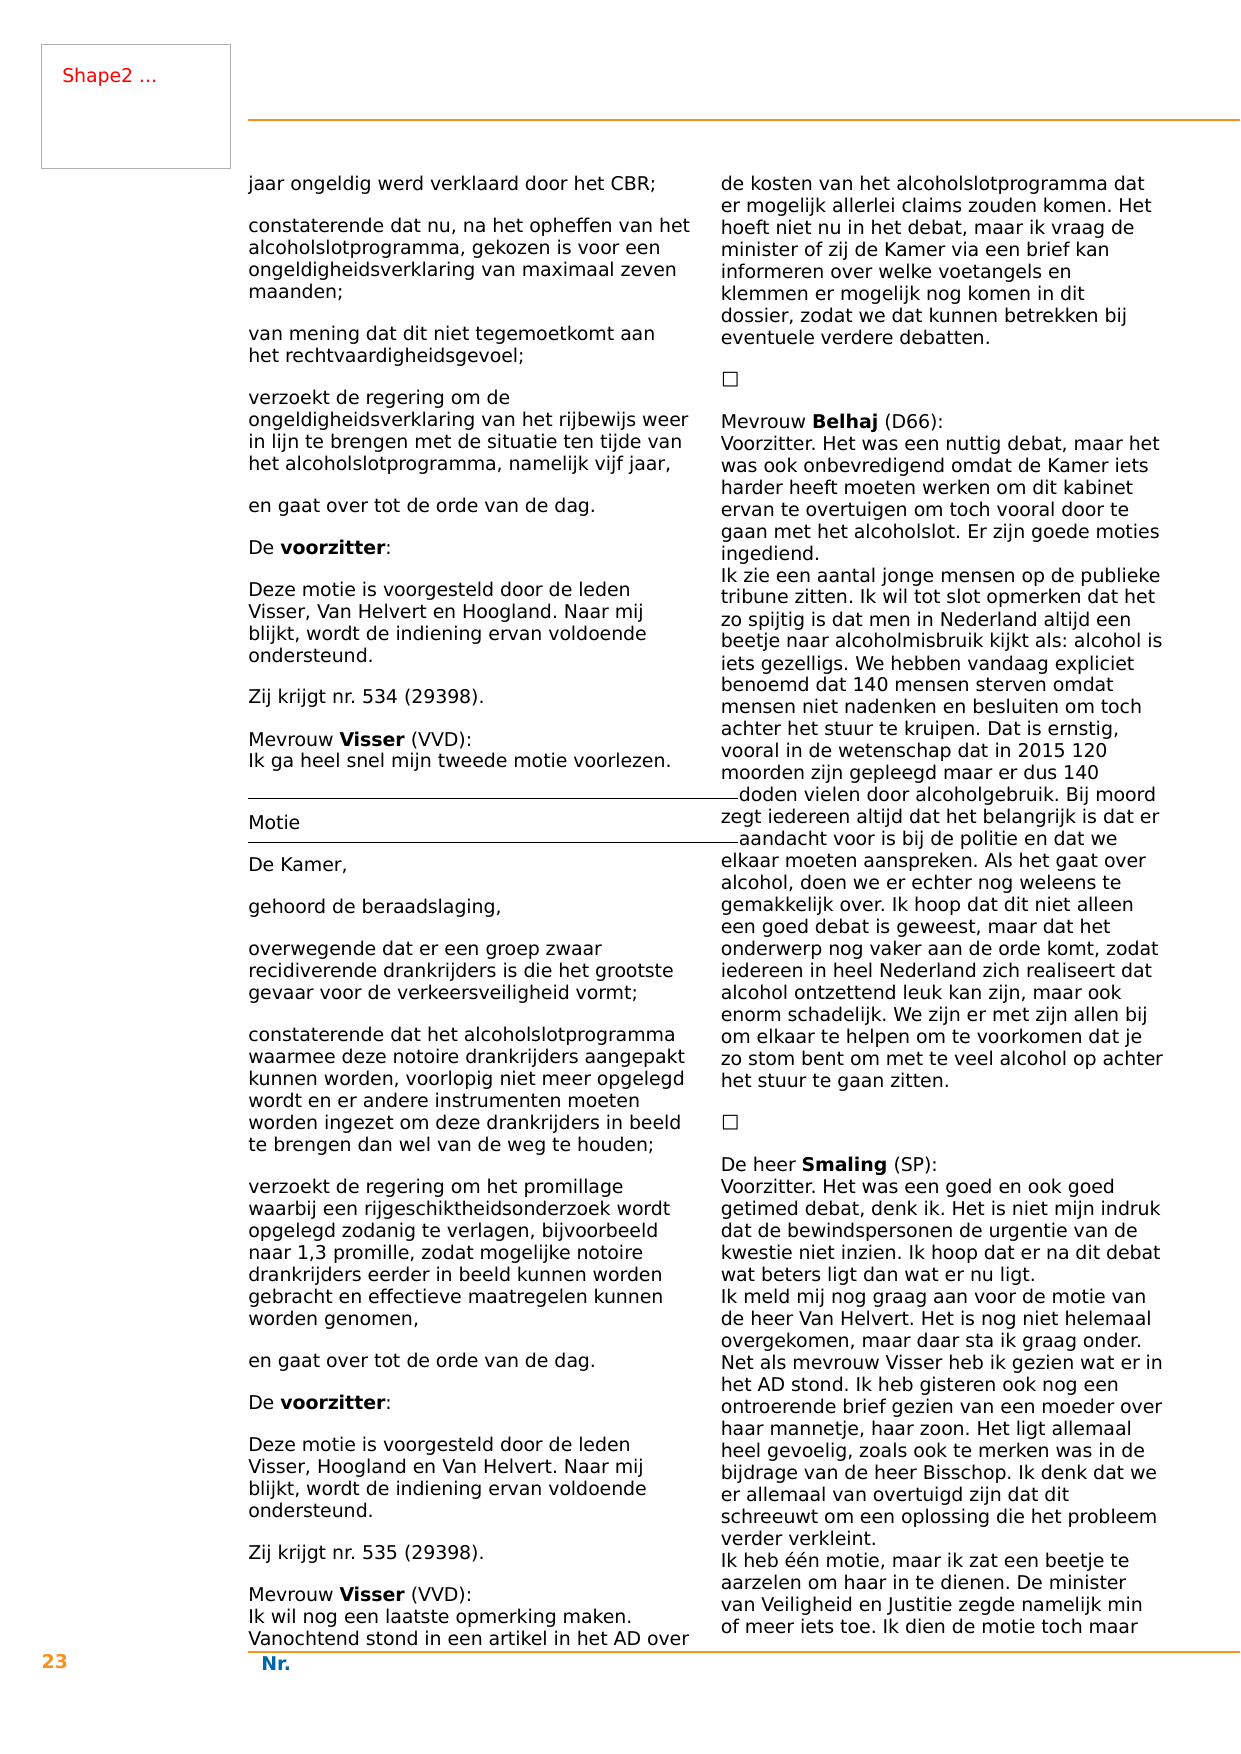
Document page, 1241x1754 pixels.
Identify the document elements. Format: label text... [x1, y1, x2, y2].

text Deze motie is voorgesteld door de leden Visser, Van Helvert en Hoogland. Naar mij blijkt, wordt de indiening ervan voldoende ondersteund. [248, 578, 691, 666]
text Mevrouw Visser (VVD): [248, 728, 691, 750]
text Voorzitter. Het was een goed en ook goed getimed debat, denk ik. Het is niet mijn indruk dat de bewindspersonen de urgentie van de kwestie niet inzien. Ik hoop dat er na dit debat wat beters ligt dan wat er nu ligt. [721, 1176, 1163, 1286]
text Ik heb één motie, maar ik zat een beetje te aarzelen om haar in te dienen. De minister van Veiligheid en Justitie zegde namelijk min of meer iets toe. Ik dien de motie toch maar [721, 1549, 1163, 1637]
text Ik ga heel snel mijn tweede motie voorlezen. [248, 750, 691, 772]
text Zij krijgt nr. 534 (29398). [248, 686, 691, 708]
text overwegende dat er een groep zwaar recidiverende drankrijders is die het grootste gevaar voor de verkeersveiligheid vormt; [248, 938, 691, 1004]
text ⬜ [721, 1112, 1163, 1134]
text De Kamer, [248, 854, 691, 876]
text en gaat over tot de orde van de dag. [248, 494, 691, 517]
text De heer Smaling (SP): [721, 1154, 1163, 1176]
text gehoord de beraadslaging, [248, 896, 691, 918]
text verzoekt de regering om het promillage waarbij een rijgeschiktheidsonderzoek wordt opgelegd zodanig te verlagen, bijvoorbeeld naar 1,3 promille, zodat mogelijke notoire drankrijders eerder in beeld kunnen worden gebracht en effectieve maatregelen kunnen worden genomen, [248, 1176, 691, 1330]
text de kosten van het alcoholslotprogramma dat er mogelijk allerlei claims zouden komen. Het hoeft niet nu in het debat, maar ik vraag de minister of zij de Kamer via een brief kan informeren over welke voetangels en klemmen er mogelijk nog komen in dit dossier, zodat we dat kunnen betrekken bij eventuele verdere debatten. [721, 173, 1163, 349]
text en gaat over tot de orde van de dag. [248, 1350, 691, 1372]
text van mening dat dit niet tegemoetkomt aan het rechtvaardigheidsgevoel; [248, 323, 691, 367]
text Mevrouw Belhaj (D66): [721, 411, 1163, 433]
text ⬜ [721, 369, 1163, 391]
text De voorzitter: [248, 537, 691, 558]
text Zij krijgt nr. 535 (29398). [248, 1542, 691, 1564]
text Motie [248, 812, 691, 834]
text constaterende dat nu, na het opheffen van het alcoholslotprogramma, gekozen is voor een ongeldigheidsverklaring van maximaal zeven maanden; [248, 215, 691, 303]
text Deze motie is voorgesteld door de leden Visser, Hoogland en Van Helvert. Naar mij blijkt, wordt de indiening ervan voldoende ondersteund. [248, 1434, 691, 1522]
text Ik zie een aantal jonge mensen op de publieke tribune zitten. Ik wil tot slot opmerken dat het zo spijtig is dat men in Nederland altijd een beetje naar alcoholmisbruik kijkt als: alcohol is iets gezelligs. We hebben vandaag expliciet benoemd dat 140 mensen sterven omdat mensen niet nadenken en besluiten om toch achter het stuur te kruipen. Dat is ernstig, vooral in de wetenschap dat in 2015 120 moorden zijn gepleegd maar er dus 140 doden vielen door alcoholgebruik. Bij moord zegt iedereen altijd dat het belangrijk is dat er aandacht voor is bij de politie en dat we elkaar moeten aanspreken. Als het gaat over alcohol, doen we er echter nog weleens te gemakkelijk over. Ik hoop dat dit niet alleen een goed debat is geweest, maar dat het onderwerp nog vaker aan de orde komt, zodat iedereen in heel Nederland zich realiseert dat alcohol ontzettend leuk kan zijn, maar ook enorm schadelijk. We zijn er met zijn allen bij om elkaar te helpen om te voorkomen dat je zo stom bent om met te veel alcohol op achter het stuur te gaan zitten. [721, 564, 1163, 1092]
text constaterende dat het alcoholslotprogramma waarmee deze notoire drankrijders aangepakt kunnen worden, voorlopig niet meer opgelegd wordt en er andere instrumenten moeten worden ingezet om deze drankrijders in beeld te brengen dan wel van de weg te houden; [248, 1024, 691, 1156]
text verzoekt de regering om de ongeldigheidsverklaring van het rijbewijs weer in lijn te brengen met de situatie ten tijde van het alcoholslotprogramma, namelijk vijf jaar, [248, 387, 691, 474]
text Ik wil nog een laatste opmerking maken. Vanochtend stond in een artikel in het AD over [248, 1606, 691, 1650]
text De voorzitter: [248, 1392, 691, 1414]
text Mevrouw Visser (VVD): [248, 1584, 691, 1606]
text jaar ongeldig werd verklaard door het CBR; [248, 173, 691, 195]
text Voorzitter. Het was een nuttig debat, maar het was ook onbevredigend omdat de Kamer iets harder heeft moeten werken om dit kabinet ervan te overtuigen om toch vooral door te gaan met het alcoholslot. Er zijn goede moties ingediend. [721, 433, 1163, 564]
text Ik meld mij nog graag aan voor de motie van de heer Van Helvert. Het is nog niet helemaal overgekomen, maar daar sta ik graag onder. Net als mevrouw Visser heb ik gezien wat er in het AD stond. Ik heb gisteren ook nog een ontroerende brief gezien van een moeder over haar mannetje, haar zoon. Het ligt allemaal heel gevoelig, zoals ook te merken was in de bijdrage van de heer Bisschop. Ik denk dat we er allemaal van overtuigd zijn dat dit schreeuwt om een oplossing die het probleem verder verkleint. [721, 1286, 1163, 1549]
